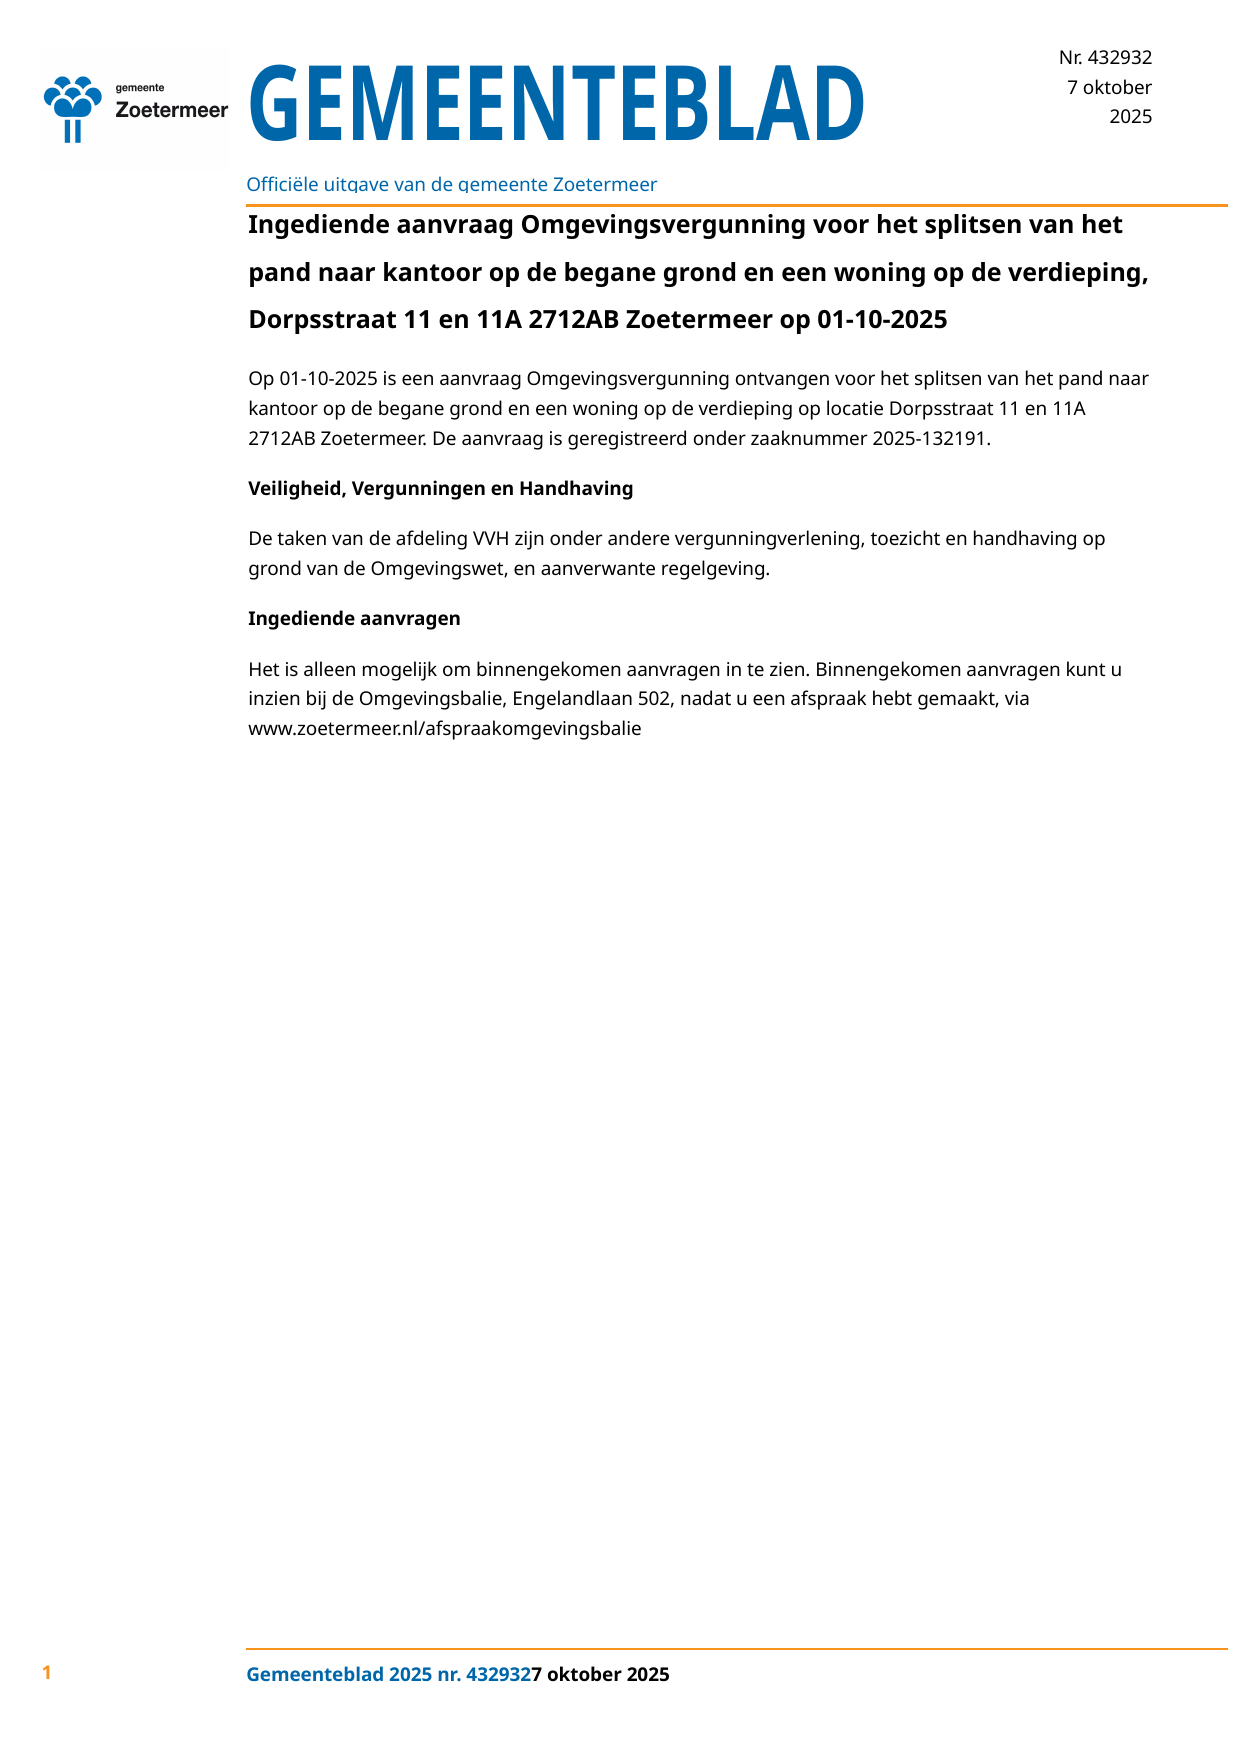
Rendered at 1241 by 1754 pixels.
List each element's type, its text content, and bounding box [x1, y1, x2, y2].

text Het is alleen mogelijk om binnengekomen aanvragen in te zien. Binnengekomen aanvragen kunt u inzien bij de Omgevingsbalie, Engelandlaan 502, nadat u een afspraak hebt gemaakt, via www.zoetermeer.nl/afspraakomgevingsbalie [248, 656, 1152, 741]
picture [41, 47, 231, 172]
text Veiligheid, Vergunningen en Handhaving [248, 475, 1152, 501]
text De taken van de afdeling VVH zijn onder andere vergunningverlening, toezicht en handhaving op grond van de Omgevingswet, en aanverwante regelgeving. [248, 526, 1152, 581]
text Ingediende aanvragen [248, 606, 1152, 631]
text Ingediende aanvraag Omgevingsvergunning voor het splitsen van het pand naar kantoor op de begane grond en een woning op de verdieping, Dorpsstraat 11 en 11A 2712AB Zoetermeer op 01-10-2025 [248, 207, 1152, 336]
text Op 01-10-2025 is een aanvraag Omgevingsvergunning ontvangen voor het splitsen van het pand naar kantoor op de begane grond en een woning op de verdieping op locatie Dorpsstraat 11 en 11A 2712AB Zoetermeer. De aanvraag is geregistreerd onder zaaknummer 2025-132191. [248, 366, 1152, 450]
